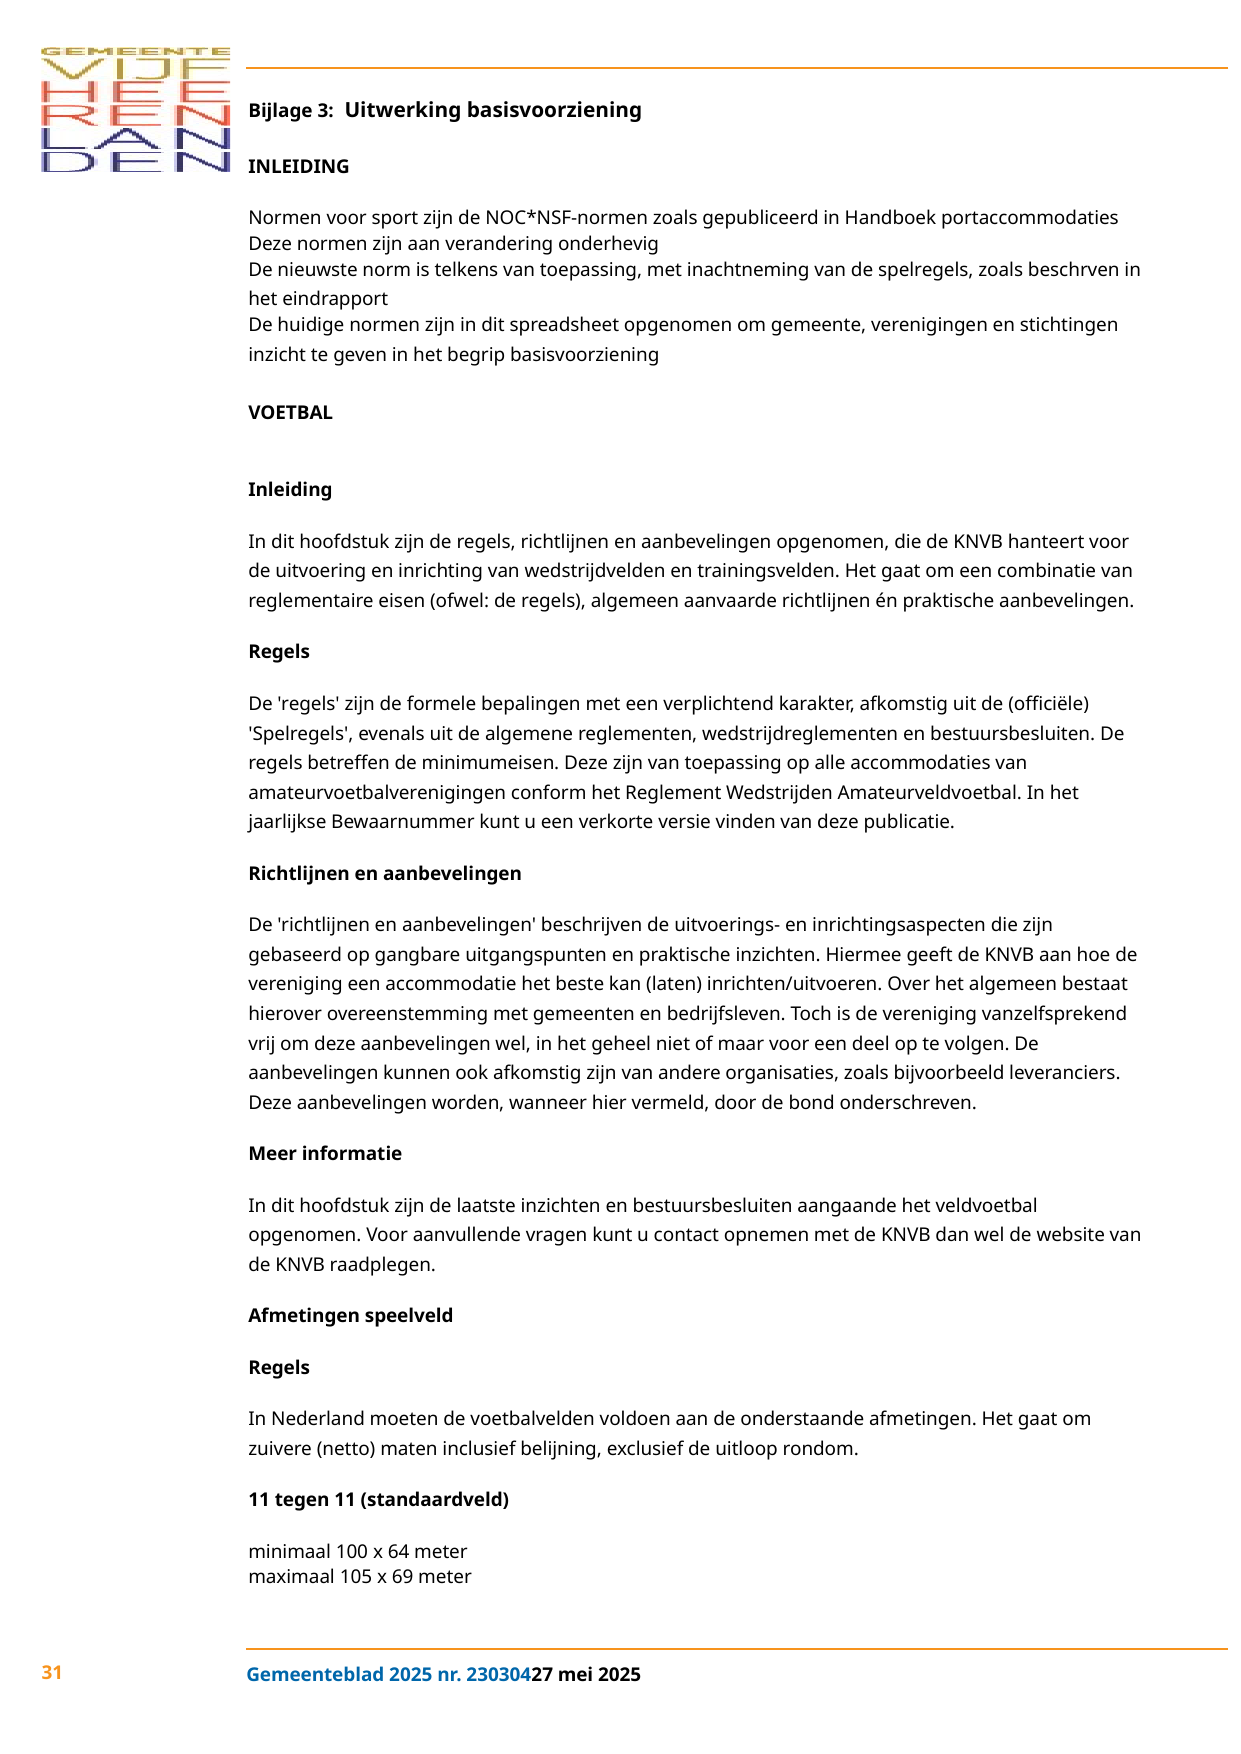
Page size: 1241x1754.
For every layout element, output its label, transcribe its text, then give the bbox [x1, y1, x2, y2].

table_cell [248, 1277, 1152, 1302]
table_cell Meer informatie [248, 1140, 1152, 1166]
table_cell [248, 886, 1152, 911]
table_cell [248, 1115, 1152, 1140]
table_cell De 'regels' zijn de formele bepalingen met een verplichtend karakter, afkomstig uit de (officiële) 'Spelregels', evenals uit de algemene reglementen, wedstrijdreglementen en bestuursbesluiten. De regels betreffen de minimumeisen. Deze zijn van toepassing op alle accommodaties van amateurvoetbalverenigingen conform het Reglement Wedstrijden Amateurveldvoetbal. In het jaarlijkse Bewaarnummer kunt u een verkorte versie vinden van deze publicatie. [248, 690, 1152, 834]
table_cell [248, 1166, 1152, 1192]
table_cell In Nederland moeten de voetbalvelden voldoen aan de onderstaande afmetingen. Het gaat om zuivere (netto) maten inclusief belijning, exclusief de uitloop rondom. [248, 1405, 1152, 1461]
table_cell Regels [248, 1354, 1152, 1380]
table_cell Afmetingen speelveld [248, 1303, 1152, 1328]
table_cell [248, 665, 1152, 690]
table_cell [248, 1512, 1152, 1538]
table_cell De 'richtlijnen en aanbevelingen' beschrijven de uitvoerings- en inrichtingsaspecten die zijn gebaseerd op gangbare uitgangspunten en praktische inzichten. Hiermee geeft de KNVB aan hoe de vereniging een accommodatie het beste kan (laten) inrichten/uitvoeren. Over het algemeen bestaat hierover overeenstemming met gemeenten en bedrijfsleven. Toch is de vereniging vanzelfsprekend vrij om deze aanbevelingen wel, in het geheel niet of maar voor een deel op te volgen. De aanbevelingen kunnen ook afkomstig zijn van andere organisaties, zoals bijvoorbeeld leveranciers. Deze aanbevelingen worden, wanneer hier vermeld, door de bond onderschreven. [248, 911, 1152, 1115]
table_cell Normen voor sport zijn de NOC*NSF-normen zoals gepubliceerd in Handboek portaccommodaties [248, 205, 1152, 230]
table_cell Deze normen zijn aan verandering onderhevig [248, 230, 1152, 256]
picture [41, 47, 231, 172]
table_cell [248, 1461, 1152, 1486]
table_cell Richtlijnen en aanbevelingen [248, 860, 1152, 886]
table_cell De huidige normen zijn in dit spreadsheet opgenomen om gemeente, verenigingen en stichtingen inzicht te geven in het begrip basisvoorziening [248, 311, 1152, 367]
table_cell [248, 451, 1152, 477]
table_cell maximaal 105 x 69 meter [248, 1564, 1152, 1589]
table_cell [248, 503, 1152, 528]
table_cell De nieuwste norm is telkens van toepassing, met inachtneming van de spelregels, zoals beschrven in het eindrapport [248, 256, 1152, 311]
table_header VOETBAL [248, 400, 1152, 425]
table_cell Regels [248, 639, 1152, 664]
table_cell Inleiding [248, 477, 1152, 502]
table_cell minimaal 100 x 64 meter [248, 1538, 1152, 1564]
table_cell [248, 834, 1152, 860]
table_cell [248, 179, 1152, 204]
table_cell In dit hoofdstuk zijn de laatste inzichten en bestuursbesluiten aangaande het veldvoetbal opgenomen. Voor aanvullende vragen kunt u contact opnemen met de KNVB dan wel de website van de KNVB raadplegen. [248, 1192, 1152, 1277]
table_cell [248, 425, 1152, 451]
table_header INLEIDING [248, 153, 1152, 179]
table_cell [248, 1380, 1152, 1405]
table_cell [248, 1328, 1152, 1354]
table_cell In dit hoofdstuk zijn de regels, richtlijnen en aanbevelingen opgenomen, die de KNVB hanteert voor de uitvoering en inrichting van wedstrijdvelden en trainingsvelden. Het gaat om een combinatie van reglementaire eisen (ofwel: de regels), algemeen aanvaarde richtlijnen én praktische aanbevelingen. [248, 528, 1152, 613]
table_cell [248, 613, 1152, 639]
table_cell 11 tegen 11 (standaardveld) [248, 1486, 1152, 1512]
text Bijlage 3: Uitwerking basisvoorziening [248, 95, 1152, 123]
